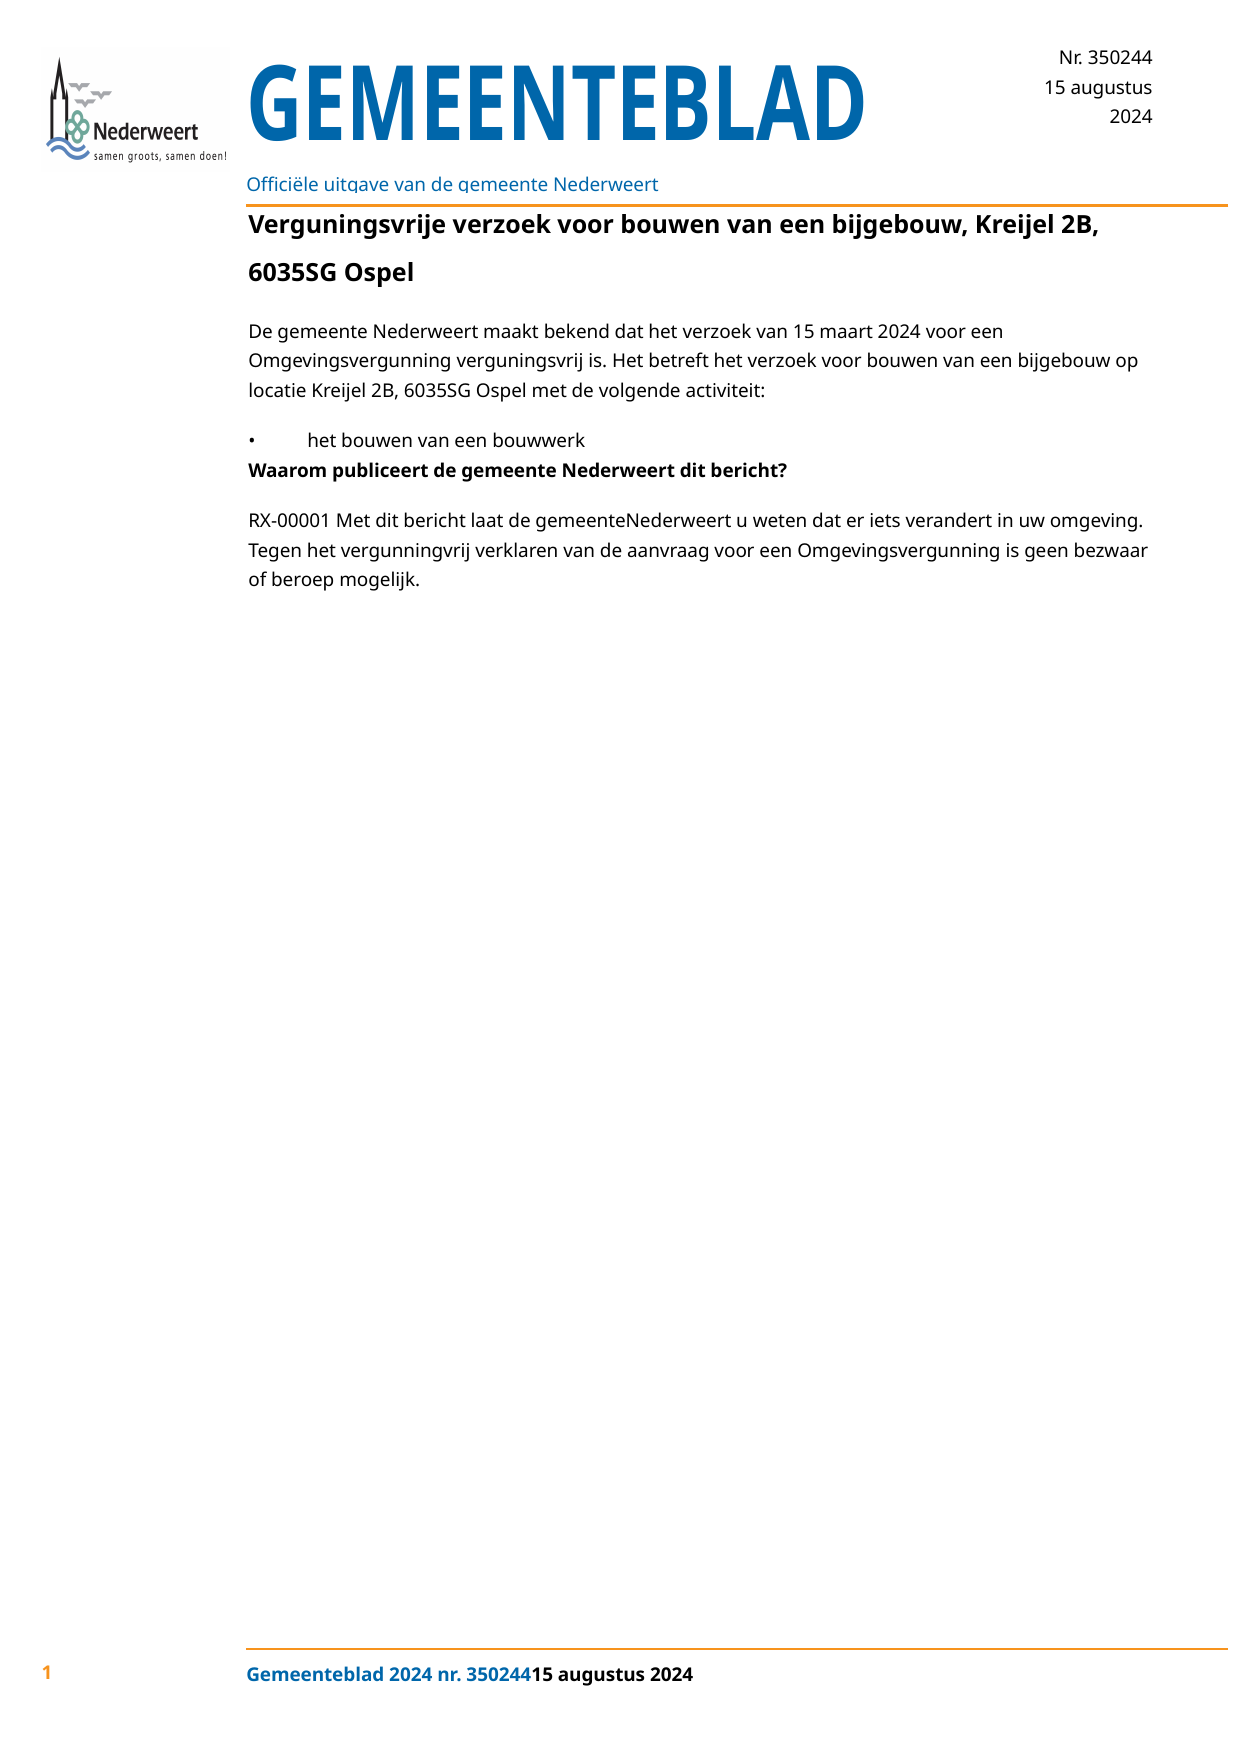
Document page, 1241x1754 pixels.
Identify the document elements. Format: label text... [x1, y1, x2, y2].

text De gemeente Nederweert maakt bekend dat het verzoek van 15 maart 2024 voor een Omgevingsvergunning verguningsvrij is. Het betreft het verzoek voor bouwen van een bijgebouw op locatie Kreijel 2B, 6035SG Ospel met de volgende activiteit: [248, 318, 1152, 403]
text Waarom publiceert de gemeente Nederweert dit bericht? [248, 457, 1152, 483]
text Verguningsvrije verzoek voor bouwen van een bijgebouw, Kreijel 2B, 6035SG Ospel [248, 207, 1152, 288]
text RX-00001 Met dit bericht laat de gemeenteNederweert u weten dat er iets verandert in uw omgeving. Tegen het vergunningvrij verklaren van de aanvraag voor een Omgevingsvergunning is geen bezwaar of beroep mogelijk. [248, 507, 1152, 592]
list het bouwen van een bouwwerk [248, 427, 1152, 453]
picture [41, 47, 231, 172]
